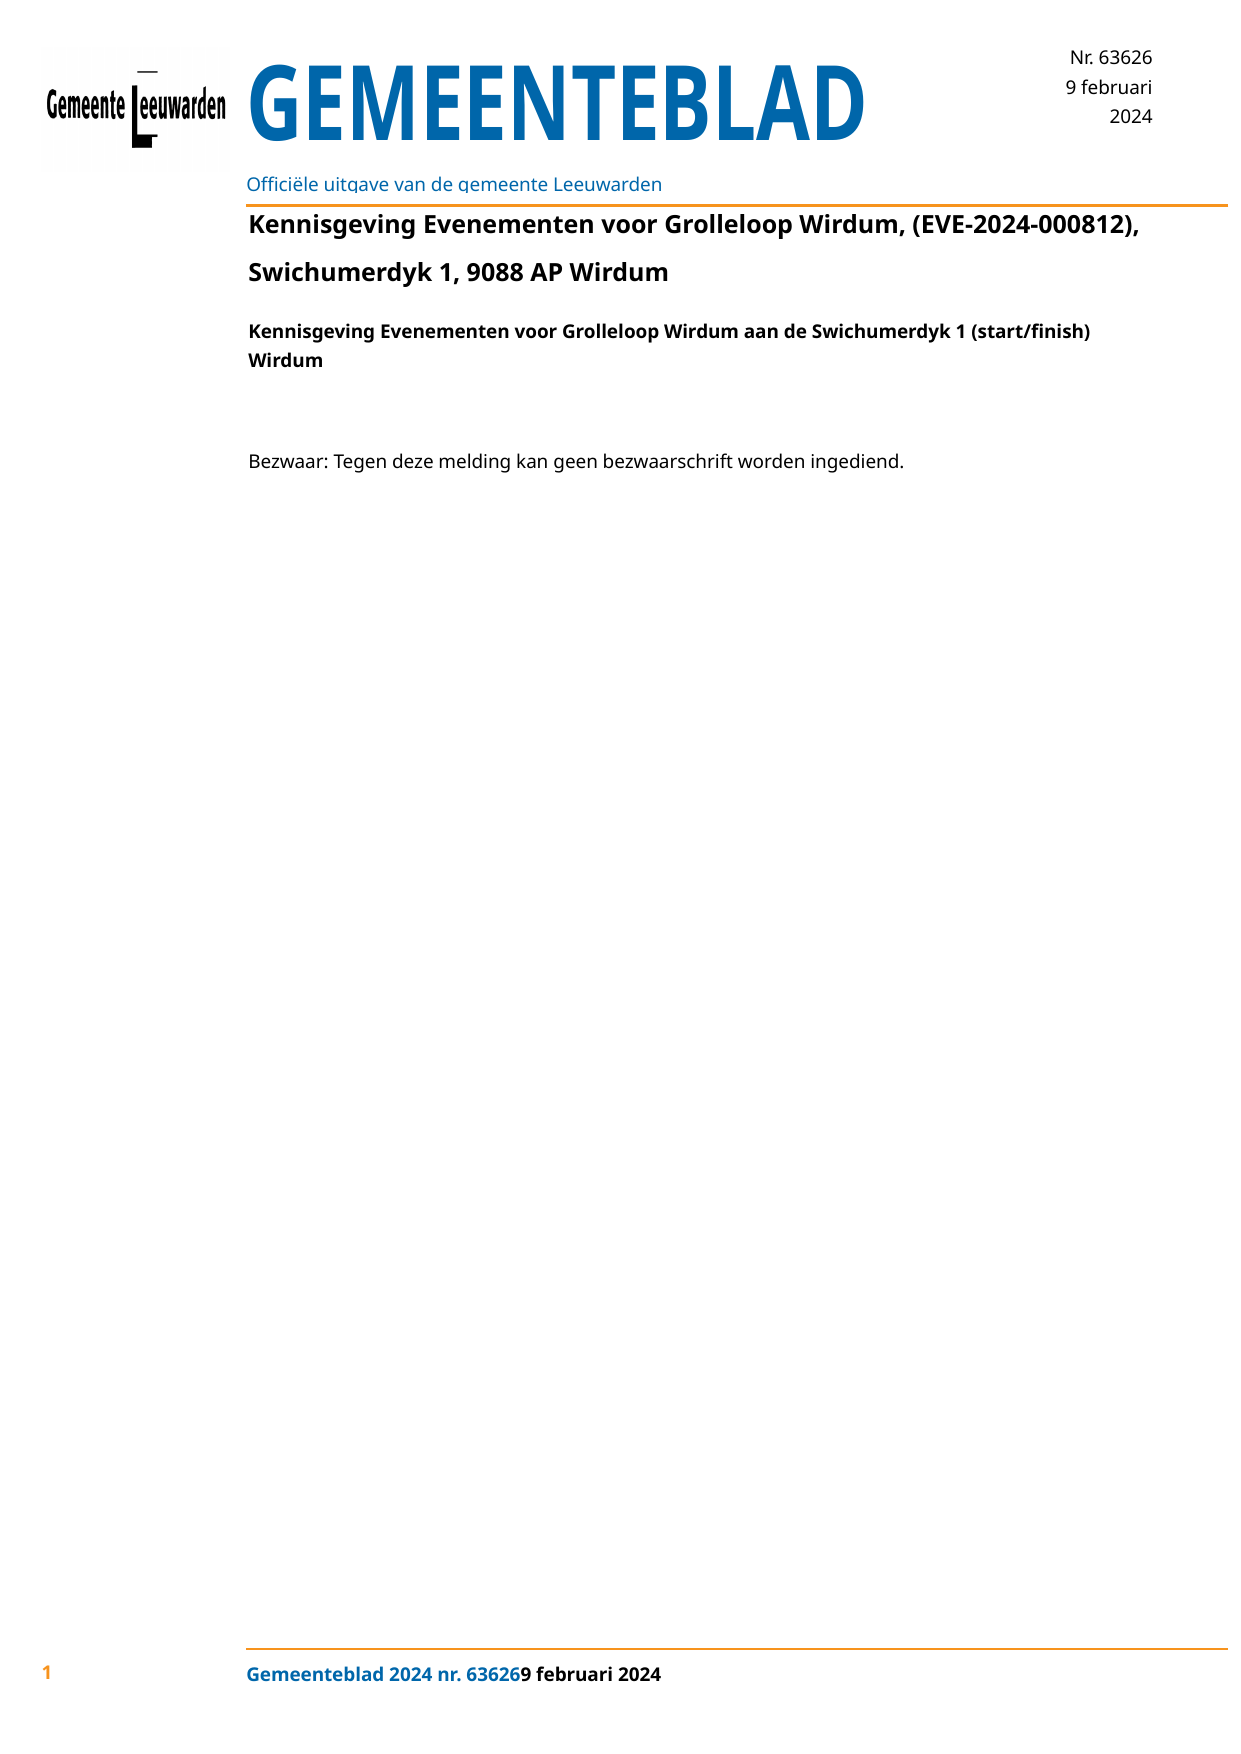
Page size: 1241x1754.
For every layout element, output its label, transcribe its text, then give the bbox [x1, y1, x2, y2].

text Kennisgeving Evenementen voor Grolleloop Wirdum, (EVE-2024-000812), Swichumerdyk 1, 9088 AP Wirdum [248, 207, 1152, 288]
text Bezwaar: Tegen deze melding kan geen bezwaarschrift worden ingediend. [248, 448, 1152, 474]
text Kennisgeving Evenementen voor Grolleloop Wirdum aan de Swichumerdyk 1 (start/finish) Wirdum [248, 318, 1152, 373]
picture [41, 47, 231, 172]
